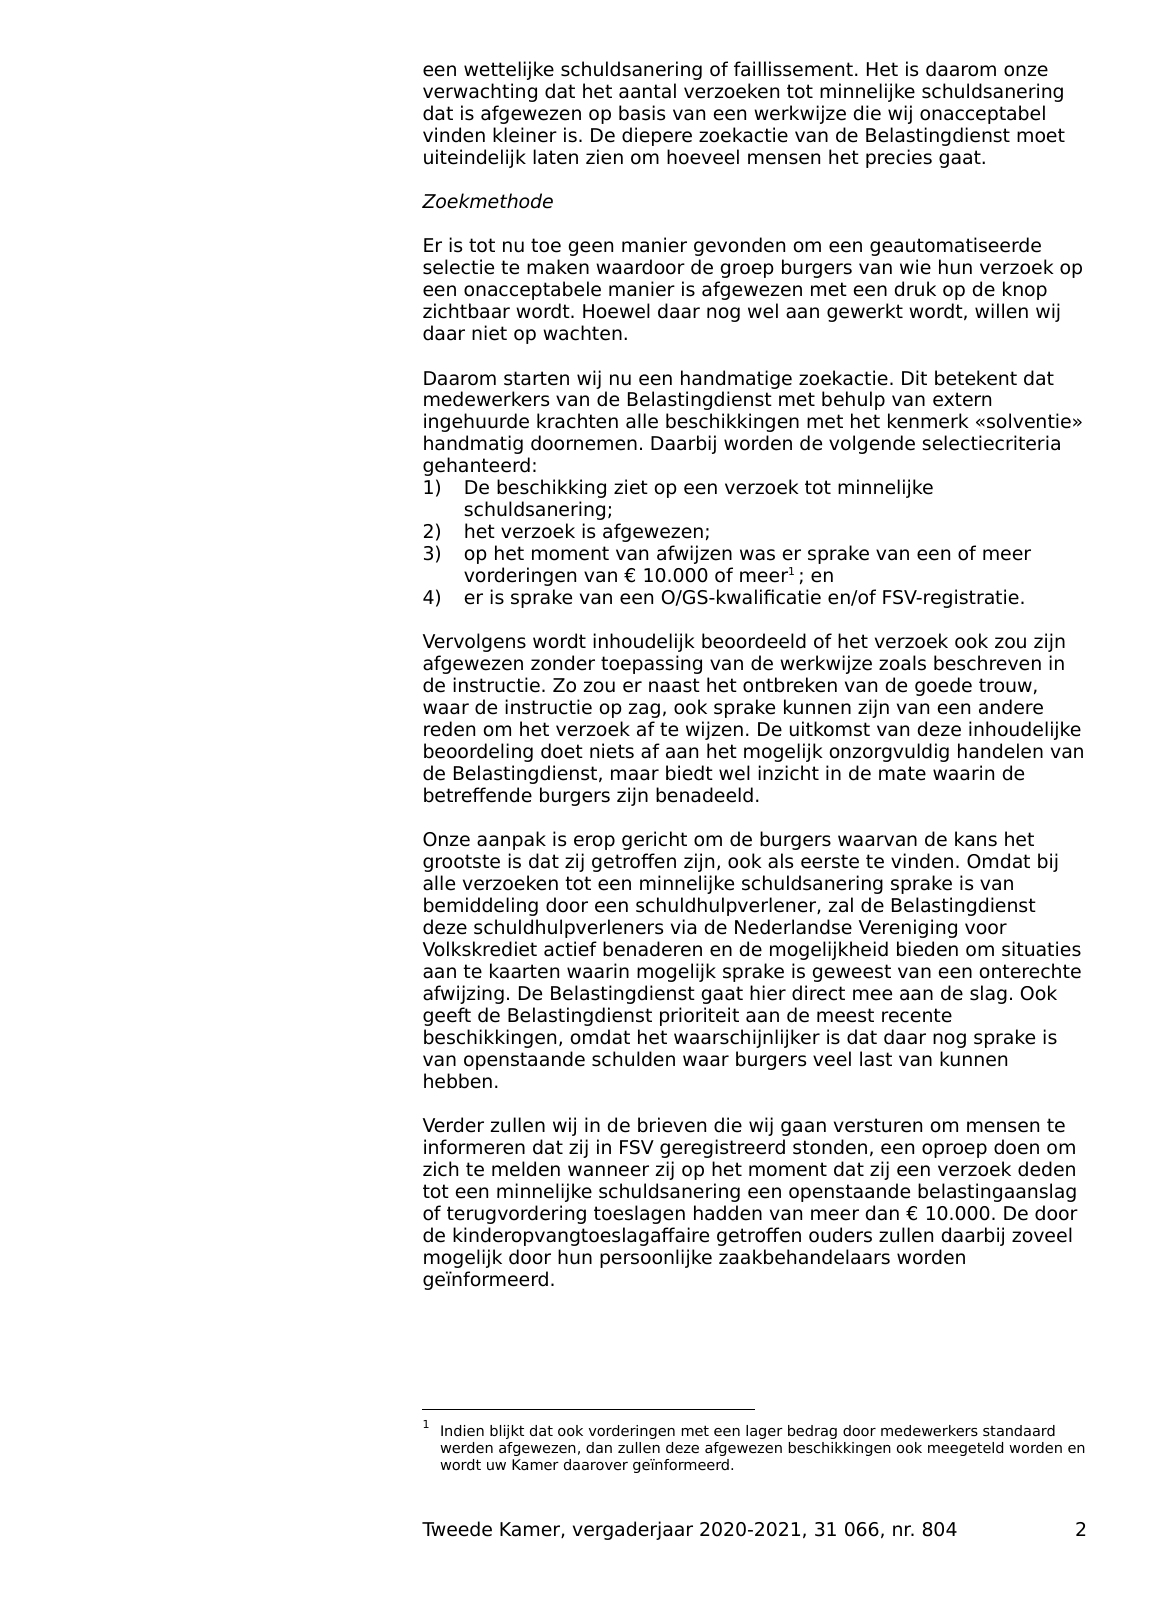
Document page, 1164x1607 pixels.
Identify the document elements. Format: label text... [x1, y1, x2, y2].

subtitle Zoekmethode [422, 191, 1087, 213]
text Indien blijkt dat ook vorderingen met een lager bedrag door medewerkers standaard werden afgewezen, dan zullen deze afgewezen beschikkingen ook meegeteld worden en wordt uw Kamer daarover geïnformeerd. [422, 1418, 1087, 1474]
text 2) het verzoek is afgewezen; [422, 521, 1087, 543]
text Onze aanpak is erop gericht om de burgers waarvan de kans het grootste is dat zij getroffen zijn, ook als eerste te vinden. Omdat bij alle verzoeken tot een minnelijke schuldsanering sprake is van bemiddeling door een schuldhulpverlener, zal de Belastingdienst deze schuldhulpverleners via de Nederlandse Vereniging voor Volkskrediet actief benaderen en de mogelijkheid bieden om situaties aan te kaarten waarin mogelijk sprake is geweest van een onterechte afwijzing. De Belastingdienst gaat hier direct mee aan de slag. Ook geeft de Belastingdienst prioriteit aan de meest recente beschikkingen, omdat het waarschijnlijker is dat daar nog sprake is van openstaande schulden waar burgers veel last van kunnen hebben. [422, 829, 1087, 1093]
text Daarom starten wij nu een handmatige zoekactie. Dit betekent dat medewerkers van de Belastingdienst met behulp van extern ingehuurde krachten alle beschikkingen met het kenmerk «solventie» handmatig doornemen. Daarbij worden de volgende selectiecriteria gehanteerd: [422, 367, 1087, 477]
text Verder zullen wij in de brieven die wij gaan versturen om mensen te informeren dat zij in FSV geregistreerd stonden, een oproep doen om zich te melden wanneer zij op het moment dat zij een verzoek deden tot een minnelijke schuldsanering een openstaande belastingaanslag of terugvordering toeslagen hadden van meer dan € 10.000. De door de kinderopvangtoeslagaffaire getroffen ouders zullen daarbij zoveel mogelijk door hun persoonlijke zaakbehandelaars worden geïnformeerd. [422, 1115, 1087, 1291]
text 4) er is sprake van een O/GS-kwalificatie en/of FSV-registratie. [422, 587, 1087, 609]
text Er is tot nu toe geen manier gevonden om een geautomatiseerde selectie te maken waardoor de groep burgers van wie hun verzoek op een onacceptabele manier is afgewezen met een druk op de knop zichtbaar wordt. Hoewel daar nog wel aan gewerkt wordt, willen wij daar niet op wachten. [422, 235, 1087, 345]
text Vervolgens wordt inhoudelijk beoordeeld of het verzoek ook zou zijn afgewezen zonder toepassing van de werkwijze zoals beschreven in de instructie. Zo zou er naast het ontbreken van de goede trouw, waar de instructie op zag, ook sprake kunnen zijn van een andere reden om het verzoek af te wijzen. De uitkomst van deze inhoudelijke beoordeling doet niets af aan het mogelijk onzorgvuldig handelen van de Belastingdienst, maar biedt wel inzicht in de mate waarin de betreffende burgers zijn benadeeld. [422, 631, 1087, 807]
text 1) De beschikking ziet op een verzoek tot minnelijke schuldsanering; [422, 477, 1087, 521]
text een wettelijke schuldsanering of faillissement. Het is daarom onze verwachting dat het aantal verzoeken tot minnelijke schuldsanering dat is afgewezen op basis van een werkwijze die wij onacceptabel vinden kleiner is. De diepere zoekactie van de Belastingdienst moet uiteindelijk laten zien om hoeveel mensen het precies gaat. [422, 59, 1087, 169]
text 3) op het moment van afwijzen was er sprake van een of meer vorderingen van € 10.000 of meer; en [422, 543, 1087, 587]
